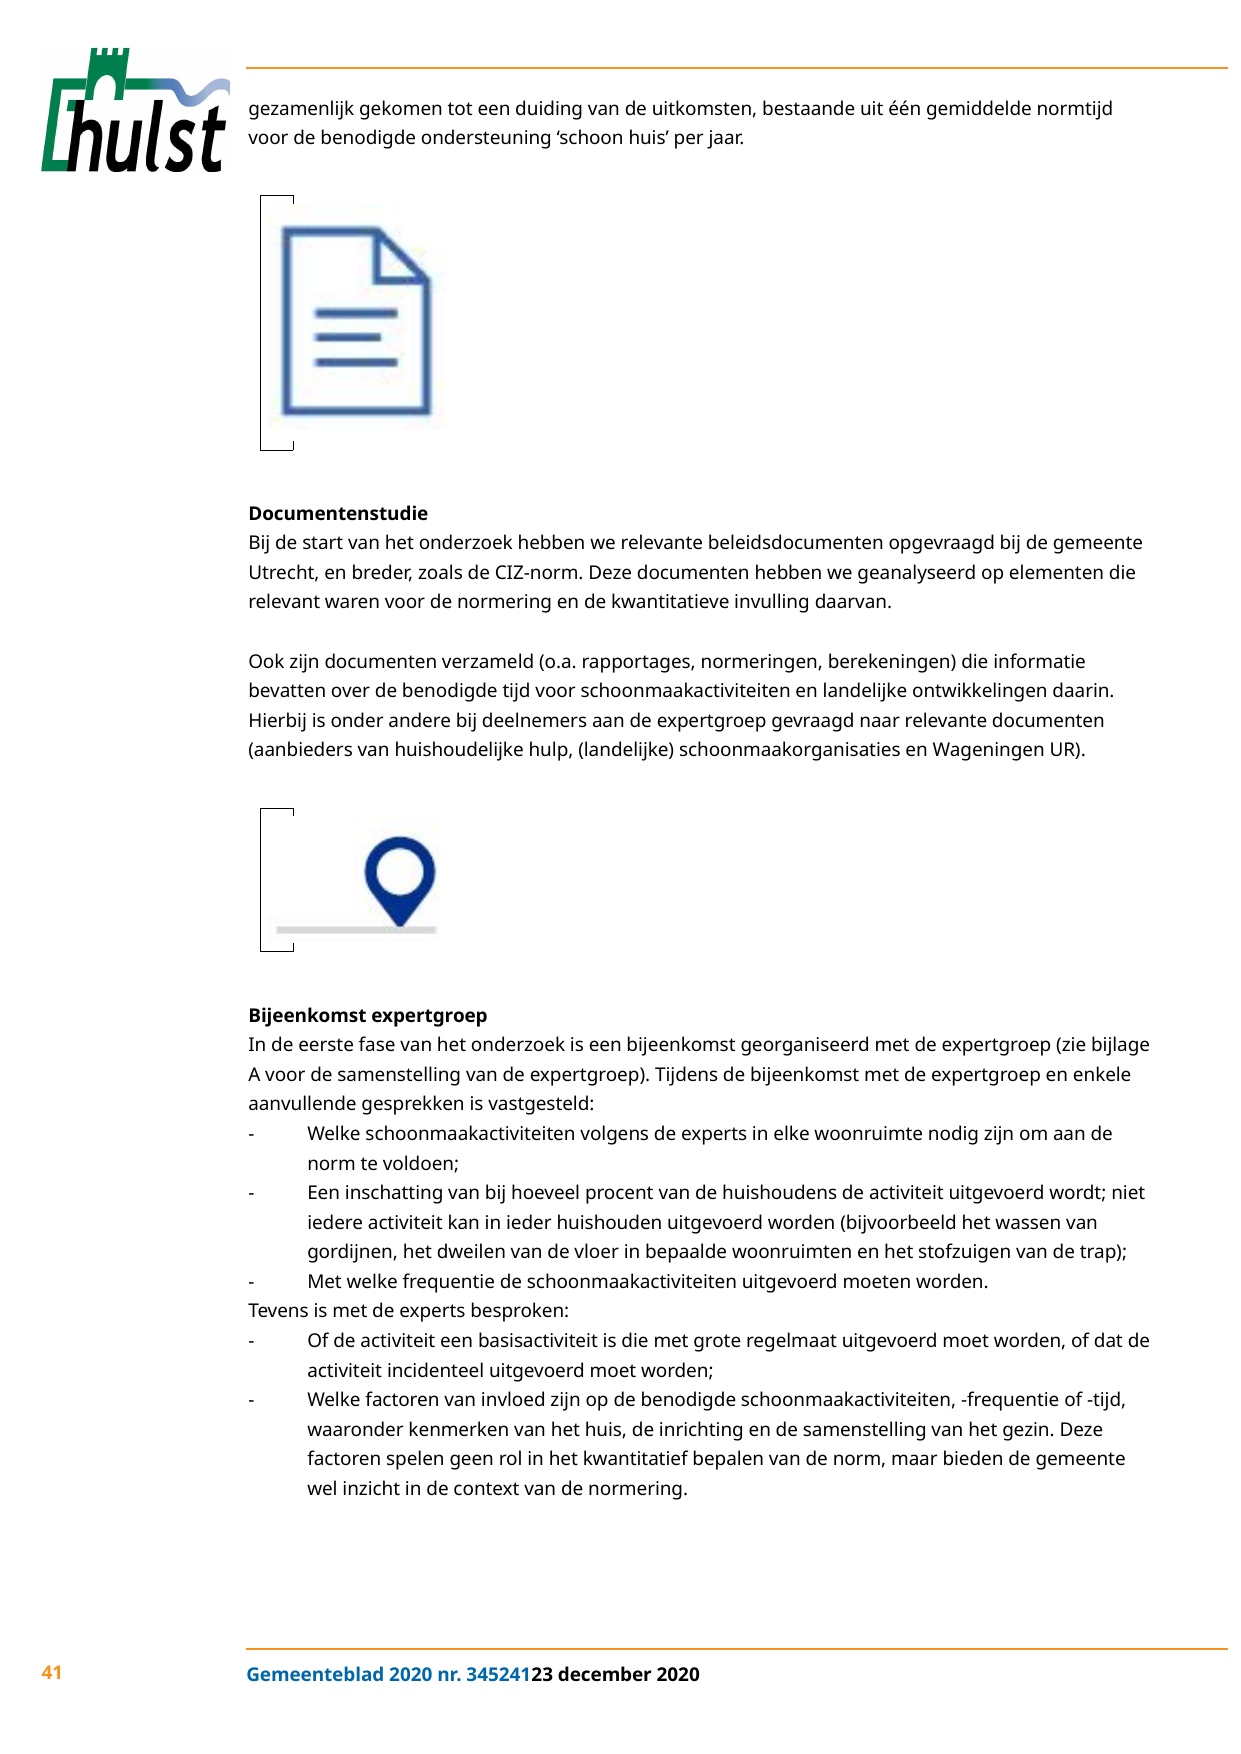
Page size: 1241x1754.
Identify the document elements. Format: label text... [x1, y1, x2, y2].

list Een inschatting van bij hoeveel procent van de huishoudens de activiteit uitgevoerd wordt; niet iedere activiteit kan in ieder huishouden uitgevoerd worden (bijvoorbeeld het wassen van gordijnen, het dweilen van de vloer in bepaalde woonruimten en het stofzuigen van de trap); [248, 1179, 1152, 1264]
picture [268, 816, 447, 943]
list Welke schoonmaakactiviteiten volgens de experts in elke woonruimte nodig zijn om aan de norm te voldoen; [248, 1120, 1152, 1176]
picture [41, 47, 231, 172]
list Welke factoren van invloed zijn op de benodigde schoonmaakactiviteiten, -frequentie of -tijd, waaronder kenmerken van het huis, de inrichting en de samenstelling van het gezin. Deze factoren spelen geen rol in het kwantitatief bepalen van de norm, maar bieden de gemeente wel inzicht in de context van de normering. [248, 1386, 1152, 1501]
text In de eerste fase van het onderzoek is een bijeenkomst georganiseerd met de expertgroep (zie bijlage A voor de samenstelling van de expertgroep). Tijdens de bijeenkomst met de expertgroep en enkele aanvullende gesprekken is vastgesteld: [248, 1031, 1152, 1116]
list Of de activiteit een basisactiviteit is die met grote regelmaat uitgevoerd moet worden, of dat de activiteit incidenteel uitgevoerd moet worden; [248, 1327, 1152, 1383]
text gezamenlijk gekomen tot een duiding van de uitkomsten, bestaande uit één gemiddelde normtijd voor de benodigde ondersteuning ‘schoon huis’ per jaar. [248, 95, 1152, 150]
text Ook zijn documenten verzameld (o.a. rapportages, normeringen, berekeningen) die informatie bevatten over de benodigde tijd voor schoonmaakactiviteiten en landelijke ontwikkelingen daarin. Hierbij is onder andere bij deelnemers aan de expertgroep gevraagd naar relevante documenten (aanbieders van huishoudelijke hulp, (landelijke) schoonmaakorganisaties en Wageningen UR). [248, 648, 1152, 762]
text Tevens is met de experts besproken: [248, 1298, 1152, 1323]
list Met welke frequentie de schoonmaakactiviteiten uitgevoerd moeten worden. [248, 1268, 1152, 1294]
text Bij de start van het onderzoek hebben we relevante beleidsdocumenten opgevraagd bij de gemeente Utrecht, en breder, zoals de CIZ-norm. Deze documenten hebben we geanalyseerd op elementen die relevant waren voor de normering en de kwantitatieve invulling daarvan. [248, 529, 1152, 614]
table_header Documentenstudie [248, 501, 1152, 526]
picture [268, 204, 447, 441]
table_header Bijeenkomst expertgroep [248, 1003, 1152, 1028]
